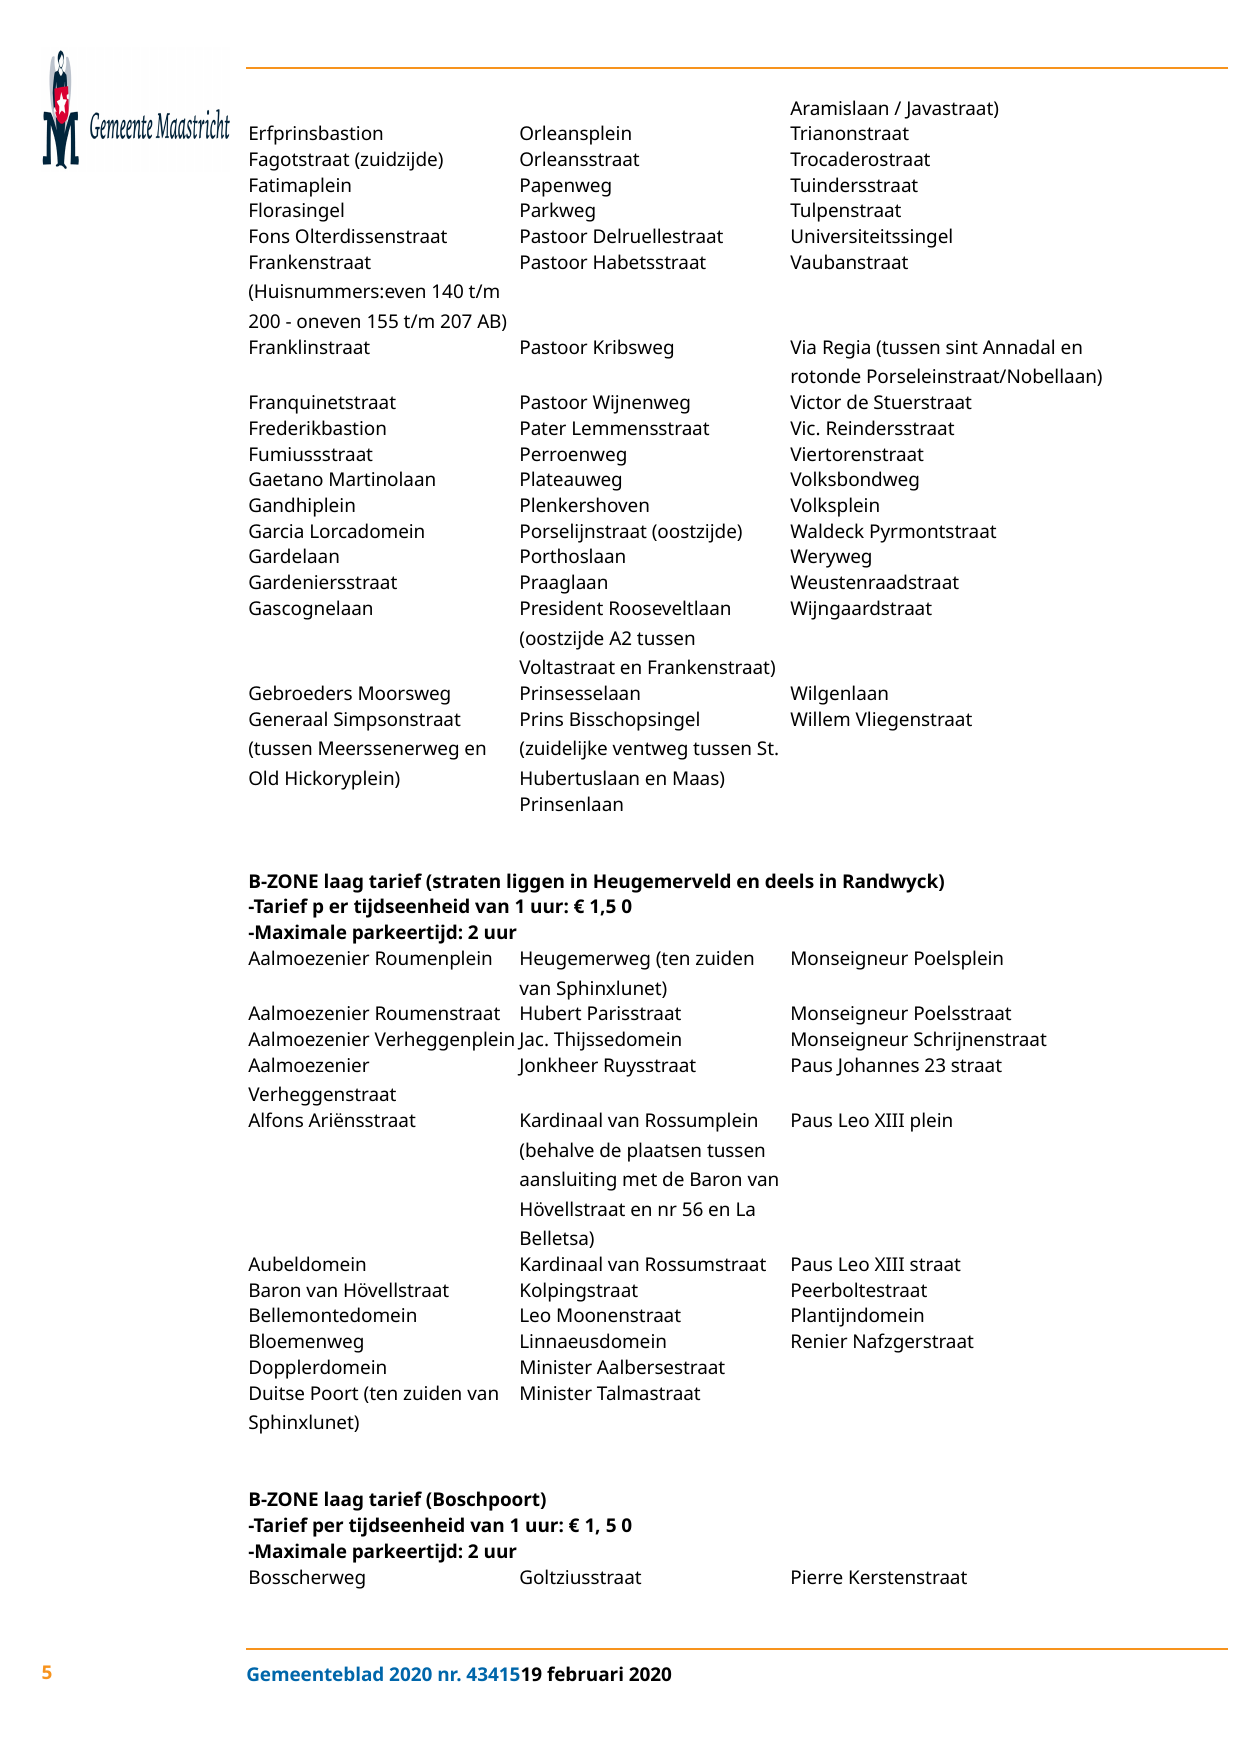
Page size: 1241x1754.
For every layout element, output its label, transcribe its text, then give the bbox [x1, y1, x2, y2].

table_cell Victor de Stuerstraat [790, 389, 1152, 415]
table_cell -Tarief per tijdseenheid van 1 uur: € 1, 5 0 [248, 1513, 1152, 1538]
table_cell Paus Leo XIII plein [790, 1107, 1152, 1251]
table_cell Monseigneur Schrijnenstraat [790, 1026, 1152, 1052]
table_cell Fumiussstraat [248, 441, 519, 467]
table_cell Fagotstraat (zuidzijde) [248, 146, 519, 172]
table_cell Pater Lemmensstraat [519, 415, 790, 441]
table_cell Willem Vliegenstraat [790, 706, 1152, 791]
table_cell Papenweg [519, 172, 790, 198]
table_cell Monseigneur Poelsplein [790, 945, 1152, 1000]
table_cell Goltziusstraat [519, 1564, 790, 1589]
table_cell Kolpingstraat [519, 1277, 790, 1303]
table_cell Aalmoezenier Verheggenstraat [248, 1052, 519, 1107]
table_cell Paus Johannes 23 straat [790, 1052, 1152, 1107]
table_cell -Tarief p er tijdseenheid van 1 uur: € 1,5 0 [248, 894, 1152, 919]
table_cell Generaal Simpsonstraat (tussen Meerssenerweg en Old Hickoryplein) [248, 706, 519, 791]
table_cell Prins Bisschopsingel (zuidelijke ventweg tussen St. Hubertuslaan en Maas) [519, 706, 790, 791]
table_cell Erfprinsbastion [248, 121, 519, 146]
table_cell Tulpenstraat [790, 198, 1152, 223]
table_cell Perroenweg [519, 441, 790, 467]
table_cell Fatimaplein [248, 172, 519, 198]
table_cell [248, 1435, 1152, 1461]
table_cell Monseigneur Poelsstraat [790, 1000, 1152, 1026]
table_cell Gandhiplein [248, 492, 519, 518]
table_cell Jac. Thijssedomein [519, 1026, 790, 1052]
table_cell Aalmoezenier Roumenstraat [248, 1000, 519, 1026]
table_cell Pastoor Wijnenweg [519, 389, 790, 415]
table_cell Trocaderostraat [790, 146, 1152, 172]
table_cell Fons Olterdissenstraat [248, 224, 519, 249]
table_cell [790, 816, 1152, 842]
table_cell [790, 791, 1152, 816]
table_cell Bosscherweg [248, 1564, 519, 1589]
table_cell Volksplein [790, 492, 1152, 518]
table_cell [790, 1380, 1152, 1435]
table_cell Franquinetstraat [248, 389, 519, 415]
table_cell Pastoor Kribsweg [519, 334, 790, 389]
table_cell Frederikbastion [248, 415, 519, 441]
table_cell [790, 1354, 1152, 1380]
table_cell Pierre Kerstenstraat [790, 1564, 1152, 1589]
table_cell Plantijndomein [790, 1303, 1152, 1328]
table_cell Weryweg [790, 544, 1152, 569]
table_cell [248, 842, 1152, 868]
table_cell Pastoor Habetsstraat [519, 249, 790, 334]
table_cell Leo Moonenstraat [519, 1303, 790, 1328]
table_cell Weustenraadstraat [790, 570, 1152, 595]
table_cell Gardelaan [248, 544, 519, 569]
table_cell Vaubanstraat [790, 249, 1152, 334]
table_cell Florasingel [248, 198, 519, 223]
table_cell Minister Talmastraat [519, 1380, 790, 1435]
table_cell Prinsesselaan [519, 680, 790, 706]
table_cell Peerboltestraat [790, 1277, 1152, 1303]
table_cell Jonkheer Ruysstraat [519, 1052, 790, 1107]
table_cell Orleansstraat [519, 146, 790, 172]
table_cell Pastoor Delruellestraat [519, 224, 790, 249]
table_cell Waldeck Pyrmontstraat [790, 518, 1152, 544]
table_cell [248, 791, 519, 816]
table_cell Prinsenlaan [519, 791, 790, 816]
table_cell Praaglaan [519, 570, 790, 595]
table_cell Alfons Ariënsstraat [248, 1107, 519, 1251]
table_cell Bloemenweg [248, 1329, 519, 1354]
table_cell Hubert Parisstraat [519, 1000, 790, 1026]
table_cell Baron van Hövellstraat [248, 1277, 519, 1303]
table_cell Trianonstraat [790, 121, 1152, 146]
table_cell Linnaeusdomein [519, 1329, 790, 1354]
table_cell Orleansplein [519, 121, 790, 146]
table_cell Franklinstraat [248, 334, 519, 389]
table_cell Parkweg [519, 198, 790, 223]
table_cell Volksbondweg [790, 467, 1152, 492]
table_cell Tuindersstraat [790, 172, 1152, 198]
table_cell Aubeldomein [248, 1251, 519, 1277]
table_cell Gebroeders Moorsweg [248, 680, 519, 706]
table_cell [519, 95, 790, 121]
table_cell Gascognelaan [248, 595, 519, 680]
table_cell Vic. Reindersstraat [790, 415, 1152, 441]
table_cell Aalmoezenier Roumenplein [248, 945, 519, 1000]
table_cell [248, 816, 519, 842]
table_cell -Maximale parkeertijd: 2 uur [248, 919, 1152, 945]
table_cell Frankenstraat (Huisnummers:even 140 t/m 200 - oneven 155 t/m 207 AB) [248, 249, 519, 334]
table_cell Wilgenlaan [790, 680, 1152, 706]
table_cell B-ZONE laag tarief (Boschpoort) [248, 1487, 1152, 1512]
table_cell B-ZONE laag tarief (straten liggen in Heugemerveld en deels in Randwyck) [248, 868, 1152, 894]
picture [41, 47, 231, 172]
table_cell Duitse Poort (ten zuiden van Sphinxlunet) [248, 1380, 519, 1435]
table_cell [519, 816, 790, 842]
table_cell Heugemerweg (ten zuiden van Sphinxlunet) [519, 945, 790, 1000]
table_cell Bellemontedomein [248, 1303, 519, 1328]
table_cell [248, 1461, 1152, 1487]
table_cell Kardinaal van Rossumplein (behalve de plaatsen tussen aansluiting met de Baron van Hövellstraat en nr 56 en La Belletsa) [519, 1107, 790, 1251]
table_cell Via Regia (tussen sint Annadal en rotonde Porseleinstraat/Nobellaan) [790, 334, 1152, 389]
table_cell Porselijnstraat (oostzijde) [519, 518, 790, 544]
table_cell Garcia Lorcadomein [248, 518, 519, 544]
table_cell Minister Aalbersestraat [519, 1354, 790, 1380]
table_cell Dopplerdomein [248, 1354, 519, 1380]
table_cell Gaetano Martinolaan [248, 467, 519, 492]
table_cell Aramislaan / Javastraat) [790, 95, 1152, 121]
table_cell President Rooseveltlaan (oostzijde A2 tussen Voltastraat en Frankenstraat) [519, 595, 790, 680]
table_cell Paus Leo XIII straat [790, 1251, 1152, 1277]
table_cell [248, 95, 519, 121]
table_cell Gardeniersstraat [248, 570, 519, 595]
table_cell Porthoslaan [519, 544, 790, 569]
table_cell Wijngaardstraat [790, 595, 1152, 680]
table_cell Kardinaal van Rossumstraat [519, 1251, 790, 1277]
table_cell Aalmoezenier Verheggenplein [248, 1026, 519, 1052]
table_cell Plenkershoven [519, 492, 790, 518]
table_cell -Maximale parkeertijd: 2 uur [248, 1538, 1152, 1564]
table_cell Plateauweg [519, 467, 790, 492]
table_cell Universiteitssingel [790, 224, 1152, 249]
table_cell Renier Nafzgerstraat [790, 1329, 1152, 1354]
table_cell Viertorenstraat [790, 441, 1152, 467]
